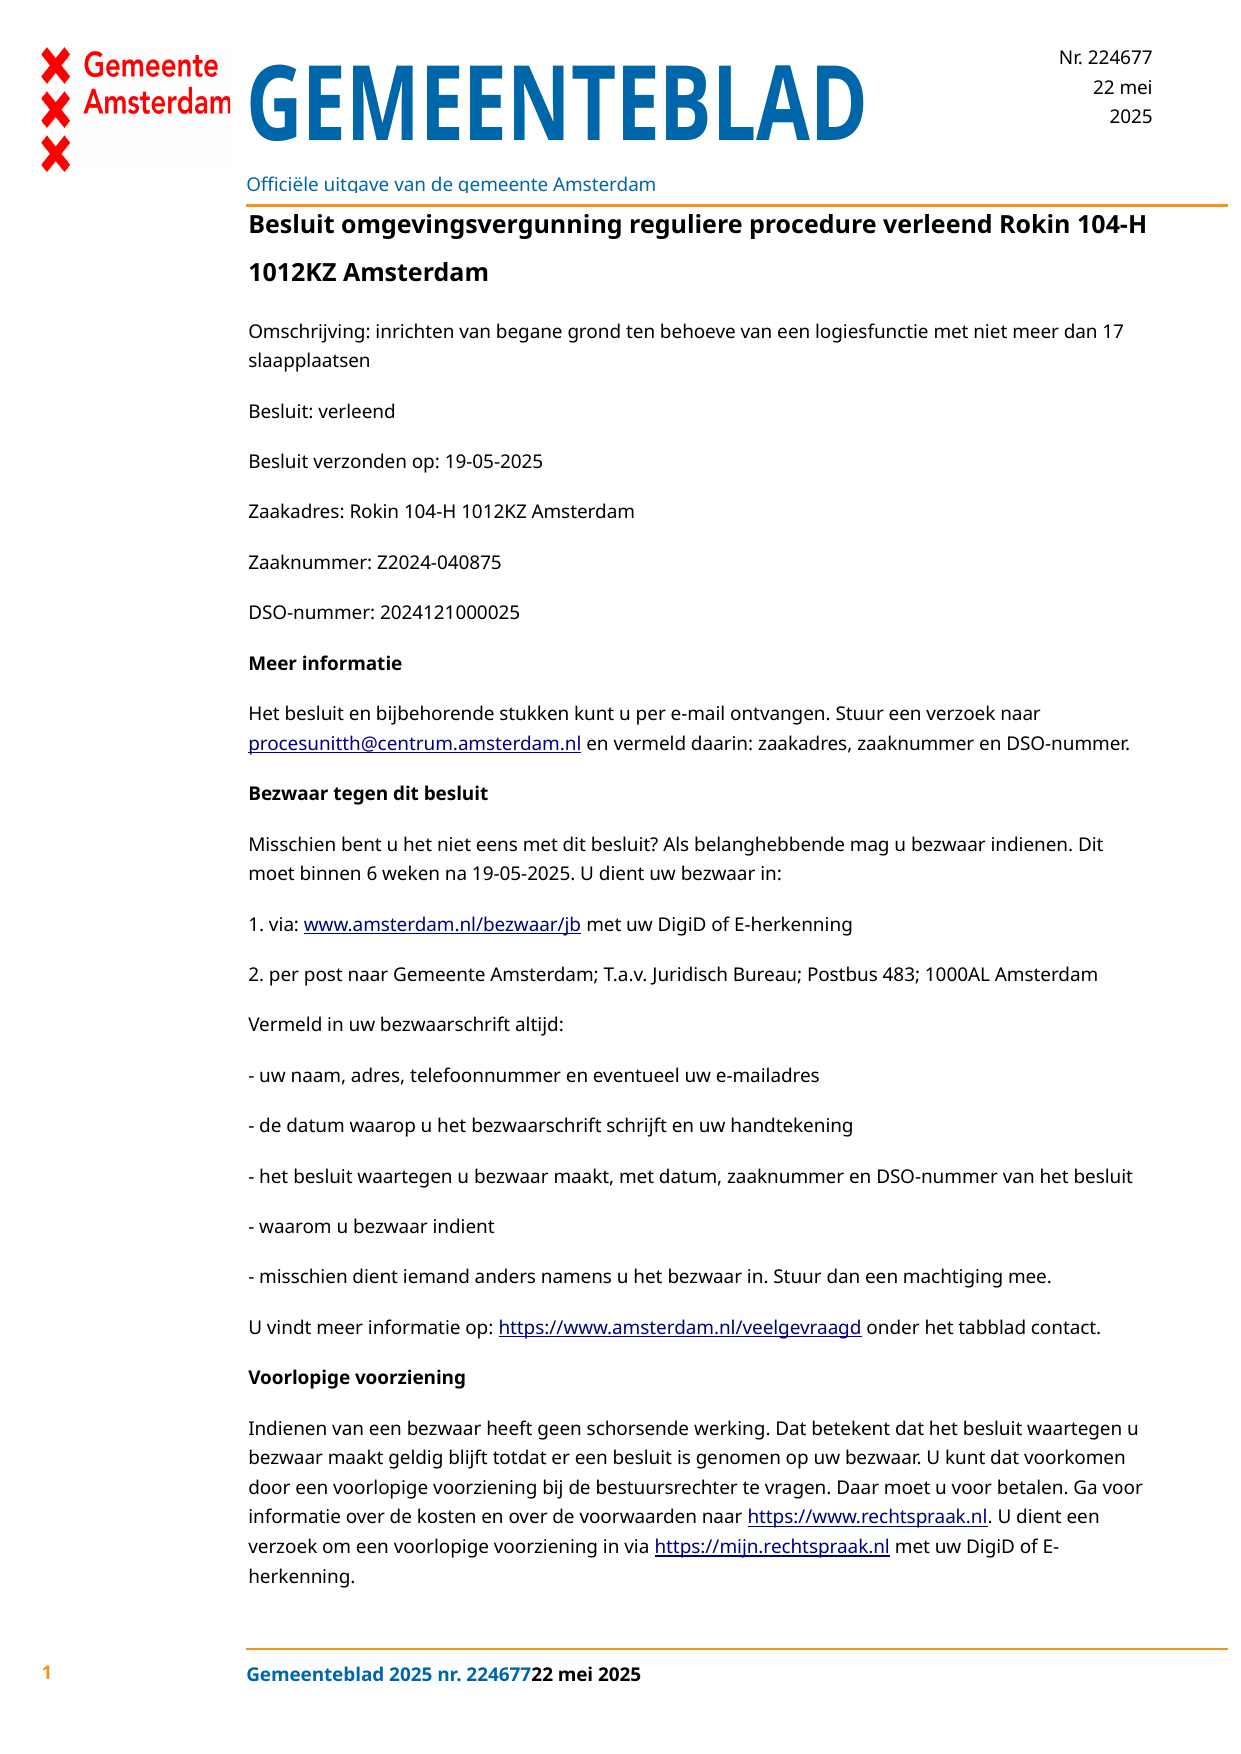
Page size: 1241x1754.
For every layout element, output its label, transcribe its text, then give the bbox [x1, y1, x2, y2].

text Misschien bent u het niet eens met dit besluit? Als belanghebbende mag u bezwaar indienen. Dit moet binnen 6 weken na 19-05-2025. U dient uw bezwaar in: [248, 831, 1152, 886]
text Zaaknummer: Z2024-040875 [248, 549, 1152, 575]
text DSO-nummer: 2024121000025 [248, 599, 1152, 625]
text - de datum waarop u het bezwaarschrift schrijft en uw handtekening [248, 1112, 1152, 1138]
text - waarom u bezwaar indient [248, 1213, 1152, 1239]
picture [41, 47, 231, 172]
text Meer informatie [248, 650, 1152, 676]
text - het besluit waartegen u bezwaar maakt, met datum, zaaknummer en DSO-nummer van het besluit [248, 1163, 1152, 1189]
text Besluit: verleend [248, 398, 1152, 424]
text 1. via: www.amsterdam.nl/bezwaar/jb met uw DigiD of E-herkenning [248, 911, 1152, 937]
text 2. per post naar Gemeente Amsterdam; T.a.v. Juridisch Bureau; Postbus 483; 1000AL Amsterdam [248, 961, 1152, 987]
text Omschrijving: inrichten van begane grond ten behoeve van een logiesfunctie met niet meer dan 17 slaapplaatsen [248, 318, 1152, 373]
text - uw naam, adres, telefoonnummer en eventueel uw e-mailadres [248, 1062, 1152, 1088]
text U vindt meer informatie op: https://www.amsterdam.nl/veelgevraagd onder het tabblad contact. [248, 1314, 1152, 1340]
text Zaakadres: Rokin 104-H 1012KZ Amsterdam [248, 499, 1152, 524]
text Indienen van een bezwaar heeft geen schorsende werking. Dat betekent dat het besluit waartegen u bezwaar maakt geldig blijft totdat er een besluit is genomen op uw bezwaar. U kunt dat voorkomen door een voorlopige voorziening bij de bestuursrechter te vragen. Daar moet u voor betalen. Ga voor informatie over de kosten en over de voorwaarden naar https://www.rechtspraak.nl. U dient een verzoek om een voorlopige voorziening in via https://mijn.rechtspraak.nl met uw DigiD of E-herkenning. [248, 1415, 1152, 1589]
text Vermeld in uw bezwaarschrift altijd: [248, 1012, 1152, 1037]
text - misschien dient iemand anders namens u het bezwaar in. Stuur dan een machtiging mee. [248, 1264, 1152, 1289]
text Bezwaar tegen dit besluit [248, 780, 1152, 806]
text Het besluit en bijbehorende stukken kunt u per e-mail ontvangen. Stuur een verzoek naar procesunitth@centrum.amsterdam.nl en vermeld daarin: zaakadres, zaaknummer en DSO-nummer. [248, 700, 1152, 756]
text Voorlopige voorziening [248, 1364, 1152, 1390]
text Besluit omgevingsvergunning reguliere procedure verleend Rokin 104-H 1012KZ Amsterdam [248, 207, 1152, 288]
text Besluit verzonden op: 19-05-2025 [248, 448, 1152, 474]
